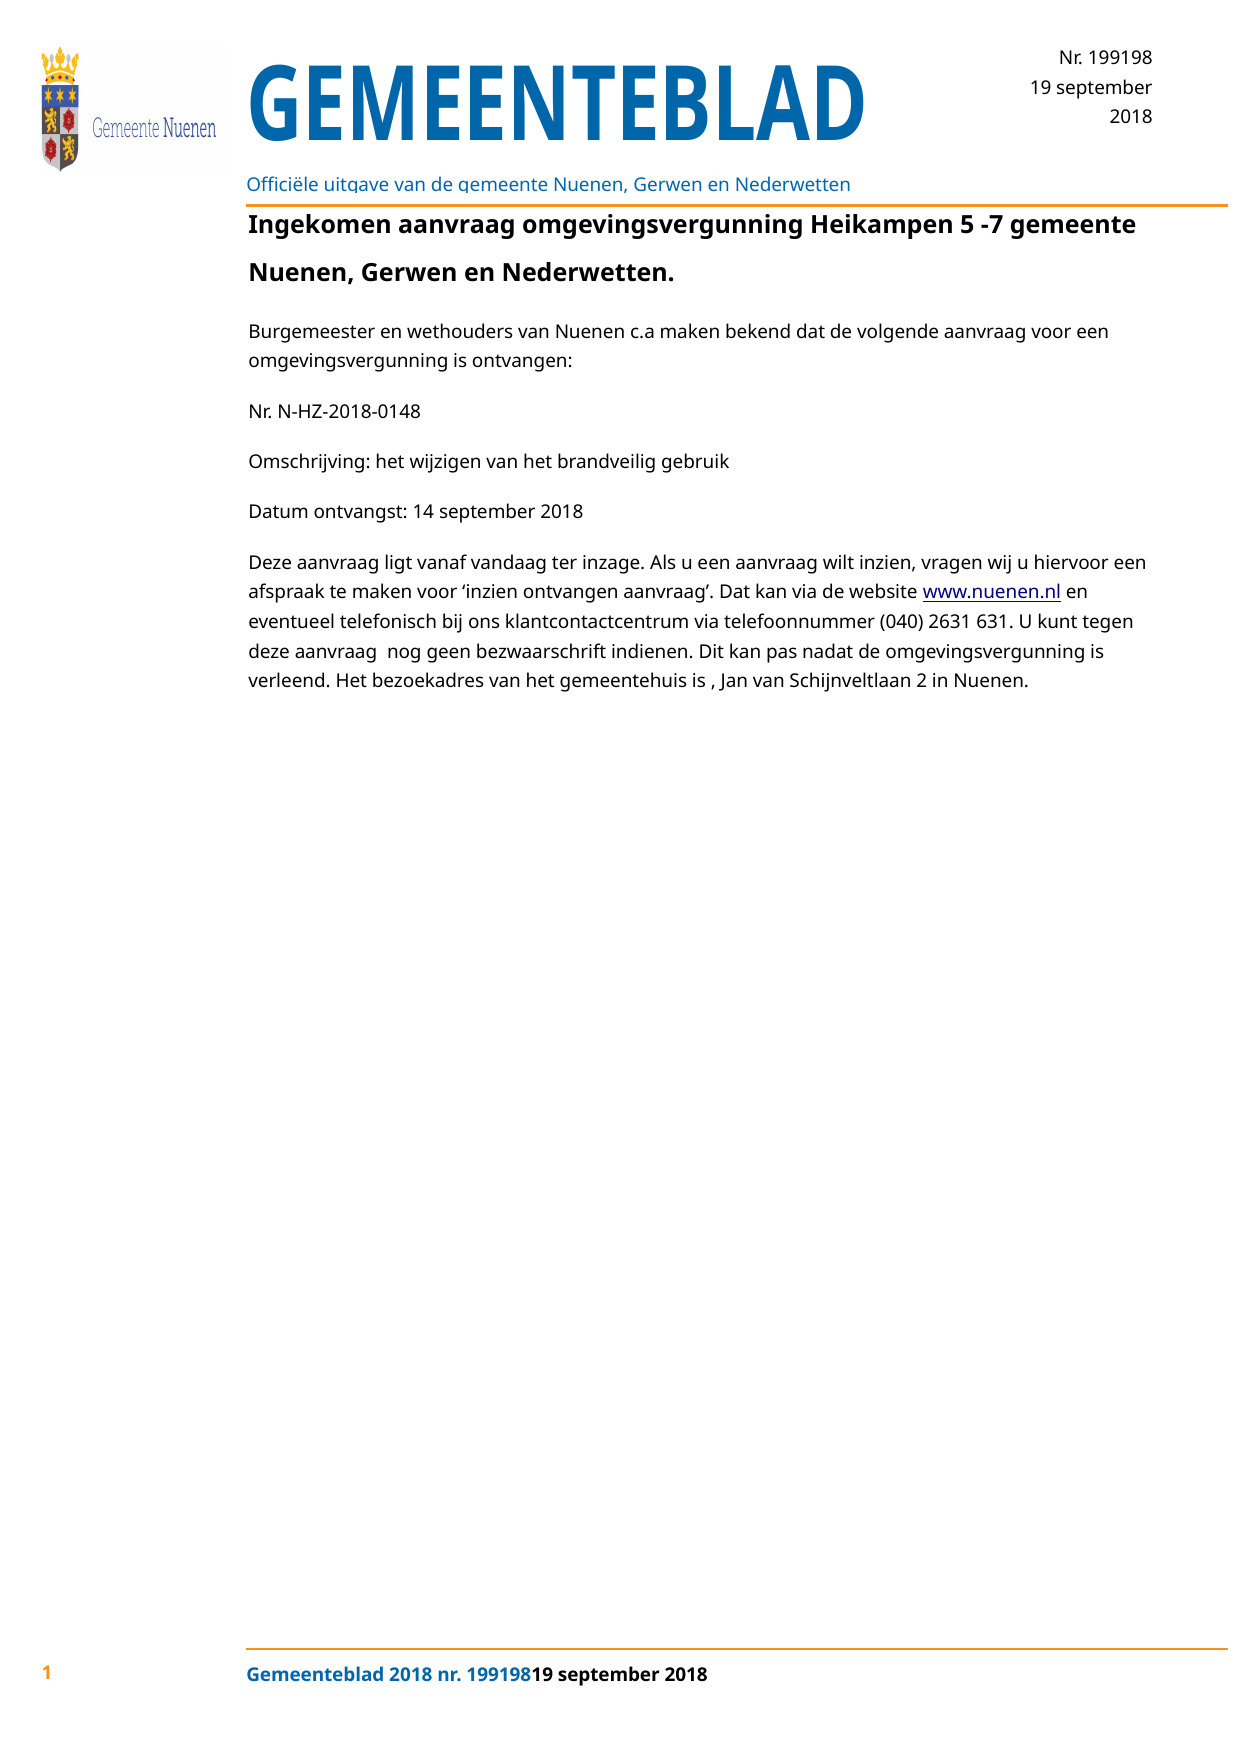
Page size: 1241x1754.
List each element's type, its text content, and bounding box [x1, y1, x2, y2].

text Ingekomen aanvraag omgevingsvergunning Heikampen 5 -7 gemeente Nuenen, Gerwen en Nederwetten. [248, 207, 1152, 288]
text Omschrijving: het wijzigen van het brandveilig gebruik [248, 448, 1152, 474]
text Burgemeester en wethouders van Nuenen c.a maken bekend dat de volgende aanvraag voor een omgevingsvergunning is ontvangen: [248, 318, 1152, 373]
picture [41, 47, 231, 172]
text Datum ontvangst: 14 september 2018 [248, 499, 1152, 524]
text Nr. N-HZ-2018-0148 [248, 398, 1152, 424]
text Deze aanvraag ligt vanaf vandaag ter inzage. Als u een aanvraag wilt inzien, vragen wij u hiervoor een afspraak te maken voor ‘inzien ontvangen aanvraag’. Dat kan via de website www.nuenen.nl en eventueel telefonisch bij ons klantcontactcentrum via telefoonnummer (040) 2631 631. U kunt tegen deze aanvraag nog geen bezwaarschrift indienen. Dit kan pas nadat de omgevingsvergunning is verleend. Het bezoekadres van het gemeentehuis is , Jan van Schijnveltlaan 2 in Nuenen. [248, 549, 1152, 693]
